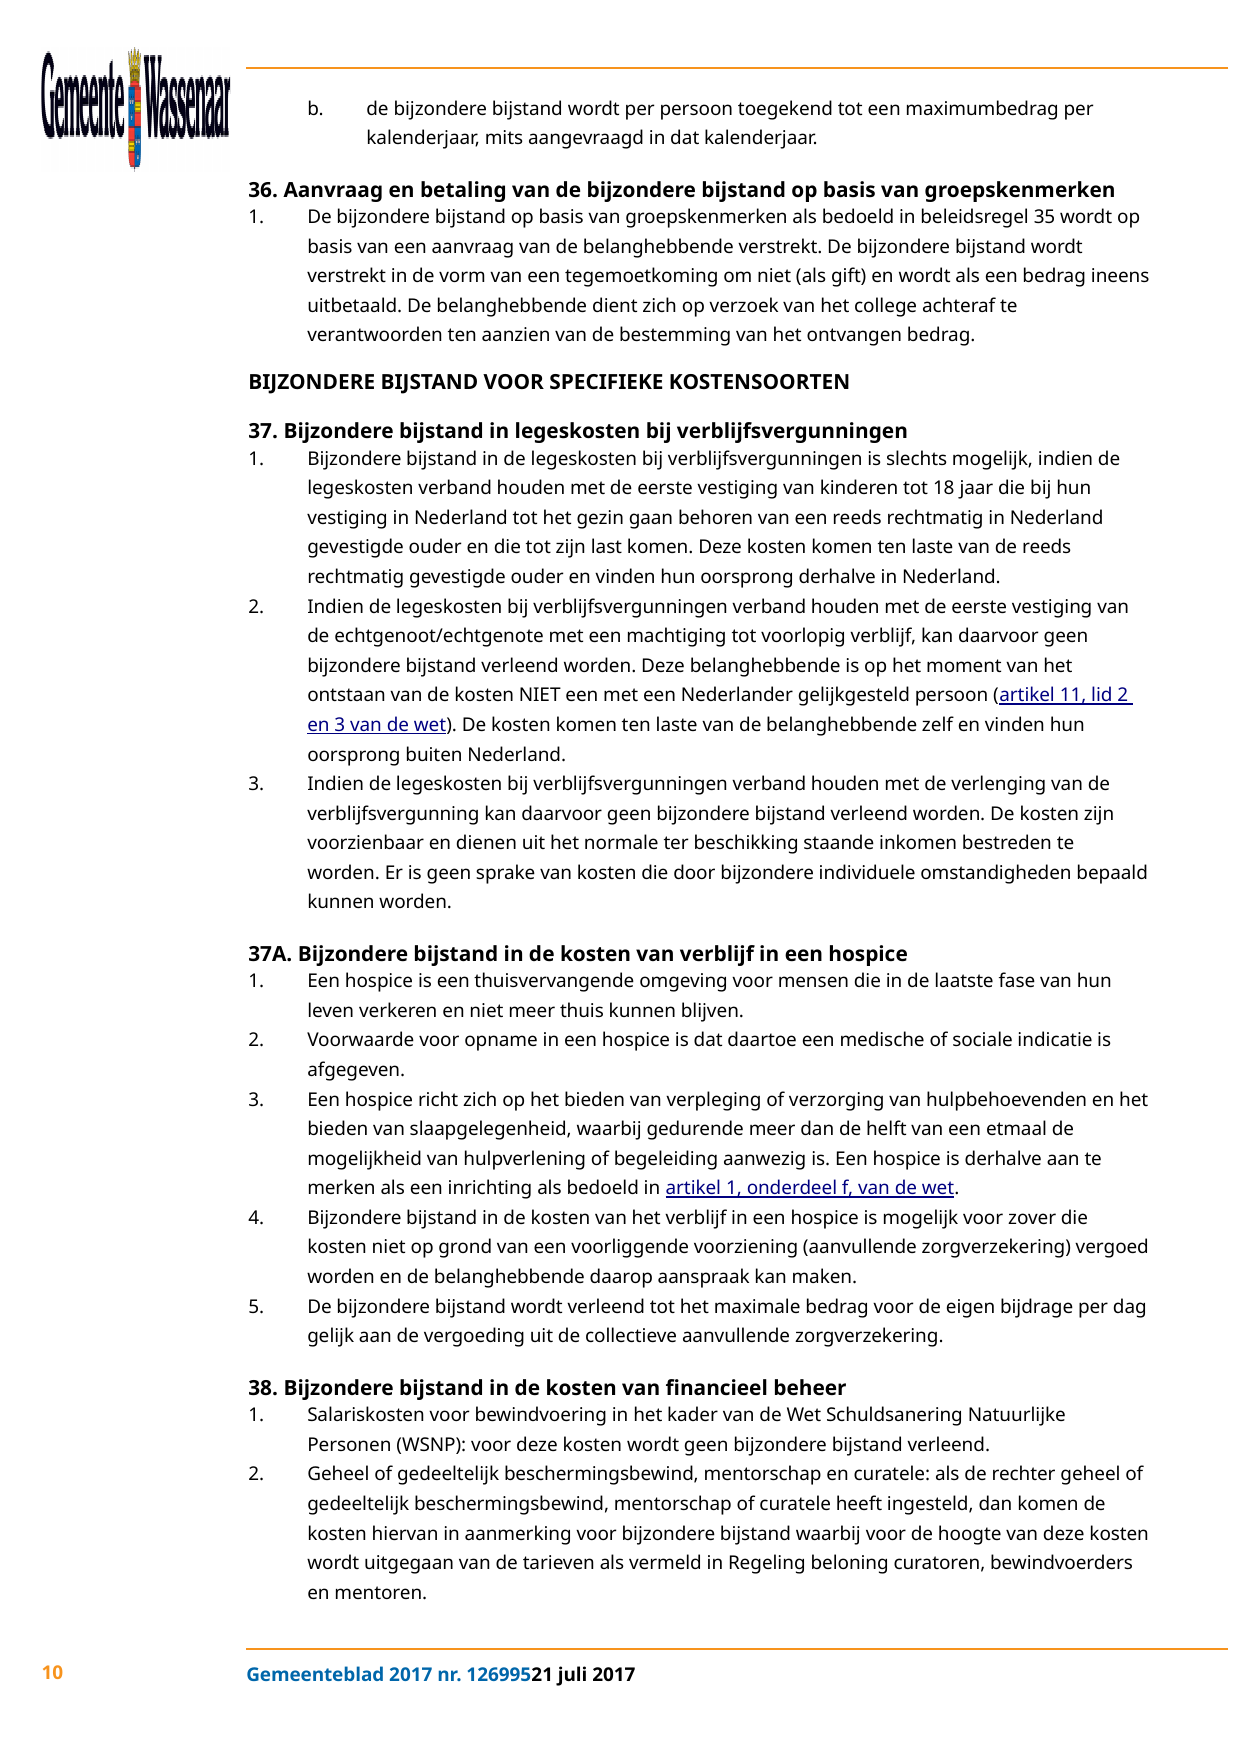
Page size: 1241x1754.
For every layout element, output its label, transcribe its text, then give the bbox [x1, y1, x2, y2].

list De bijzondere bijstand op basis van groepskenmerken als bedoeld in beleidsregel 35 wordt op basis van een aanvraag van de belanghebbende verstrekt. De bijzondere bijstand wordt verstrekt in de vorm van een tegemoetkoming om niet (als gift) en wordt als een bedrag ineens uitbetaald. De belanghebbende dient zich op verzoek van het college achteraf te verantwoorden ten aanzien van de bestemming van het ontvangen bedrag. [248, 203, 1152, 347]
text 37. Bijzondere bijstand in legeskosten bij verblijfsvergunningen [248, 416, 1152, 445]
list Salariskosten voor bewindvoering in het kader van de Wet Schuldsanering Natuurlijke Personen (WSNP): voor deze kosten wordt geen bijzondere bijstand verleend. [248, 1401, 1152, 1457]
list Een hospice is een thuisvervangende omgeving voor mensen die in de laatste fase van hun leven verkeren en niet meer thuis kunnen blijven. [248, 967, 1152, 1023]
list Bijzondere bijstand in de kosten van het verblijf in een hospice is mogelijk voor zover die kosten niet op grond van een voorliggende voorziening (aanvullende zorgverzekering) vergoed worden en de belanghebbende daarop aanspraak kan maken. [248, 1204, 1152, 1289]
text 36. Aanvraag en betaling van de bijzondere bijstand op basis van groepskenmerken [248, 175, 1152, 203]
list Indien de legeskosten bij verblijfsvergunningen verband houden met de verlenging van de verblijfsvergunning kan daarvoor geen bijzondere bijstand verleend worden. De kosten zijn voorzienbaar en dienen uit het normale ter beschikking staande inkomen bestreden te worden. Er is geen sprake van kosten die door bijzondere individuele omstandigheden bepaald kunnen worden. [248, 770, 1152, 914]
text BIJZONDERE BIJSTAND VOOR SPECIFIEKE KOSTENSOORTEN [248, 367, 1152, 396]
list Voorwaarde voor opname in een hospice is dat daartoe een medische of sociale indicatie is afgegeven. [248, 1027, 1152, 1082]
list De bijzondere bijstand wordt verleend tot het maximale bedrag voor de eigen bijdrage per dag gelijk aan de vergoeding uit de collectieve aanvullende zorgverzekering. [248, 1293, 1152, 1348]
text 38. Bijzondere bijstand in de kosten van financieel beheer [248, 1373, 1152, 1401]
list Geheel of gedeeltelijk beschermingsbewind, mentorschap en curatele: als de rechter geheel of gedeeltelijk beschermingsbewind, mentorschap of curatele heeft ingesteld, dan komen de kosten hiervan in aanmerking voor bijzondere bijstand waarbij voor de hoogte van deze kosten wordt uitgegaan van de tarieven als vermeld in Regeling beloning curatoren, bewindvoerders en mentoren. [248, 1461, 1152, 1604]
list Bijzondere bijstand in de legeskosten bij verblijfsvergunningen is slechts mogelijk, indien de legeskosten verband houden met de eerste vestiging van kinderen tot 18 jaar die bij hun vestiging in Nederland tot het gezin gaan behoren van een reeds rechtmatig in Nederland gevestigde ouder en die tot zijn last komen. Deze kosten komen ten laste van de reeds rechtmatig gevestigde ouder en vinden hun oorsprong derhalve in Nederland. [248, 445, 1152, 589]
list Een hospice richt zich op het bieden van verpleging of verzorging van hulpbehoevenden en het bieden van slaapgelegenheid, waarbij gedurende meer dan de helft van een etmaal de mogelijkheid van hulpverlening of begeleiding aanwezig is. Een hospice is derhalve aan te merken als een inrichting als bedoeld in artikel 1, onderdeel f, van de wet. [248, 1086, 1152, 1200]
text 37A. Bijzondere bijstand in de kosten van verblijf in een hospice [248, 939, 1152, 967]
picture [41, 47, 231, 172]
list de bijzondere bijstand wordt per persoon toegekend tot een maximumbedrag per kalenderjaar, mits aangevraagd in dat kalenderjaar. [307, 95, 1152, 150]
list Indien de legeskosten bij verblijfsvergunningen verband houden met de eerste vestiging van de echtgenoot/echtgenote met een machtiging tot voorlopig verblijf, kan daarvoor geen bijzondere bijstand verleend worden. Deze belanghebbende is op het moment van het ontstaan van de kosten NIET een met een Nederlander gelijkgesteld persoon (artikel 11, lid 2 en 3 van de wet). De kosten komen ten laste van de belanghebbende zelf en vinden hun oorsprong buiten Nederland. [248, 593, 1152, 766]
